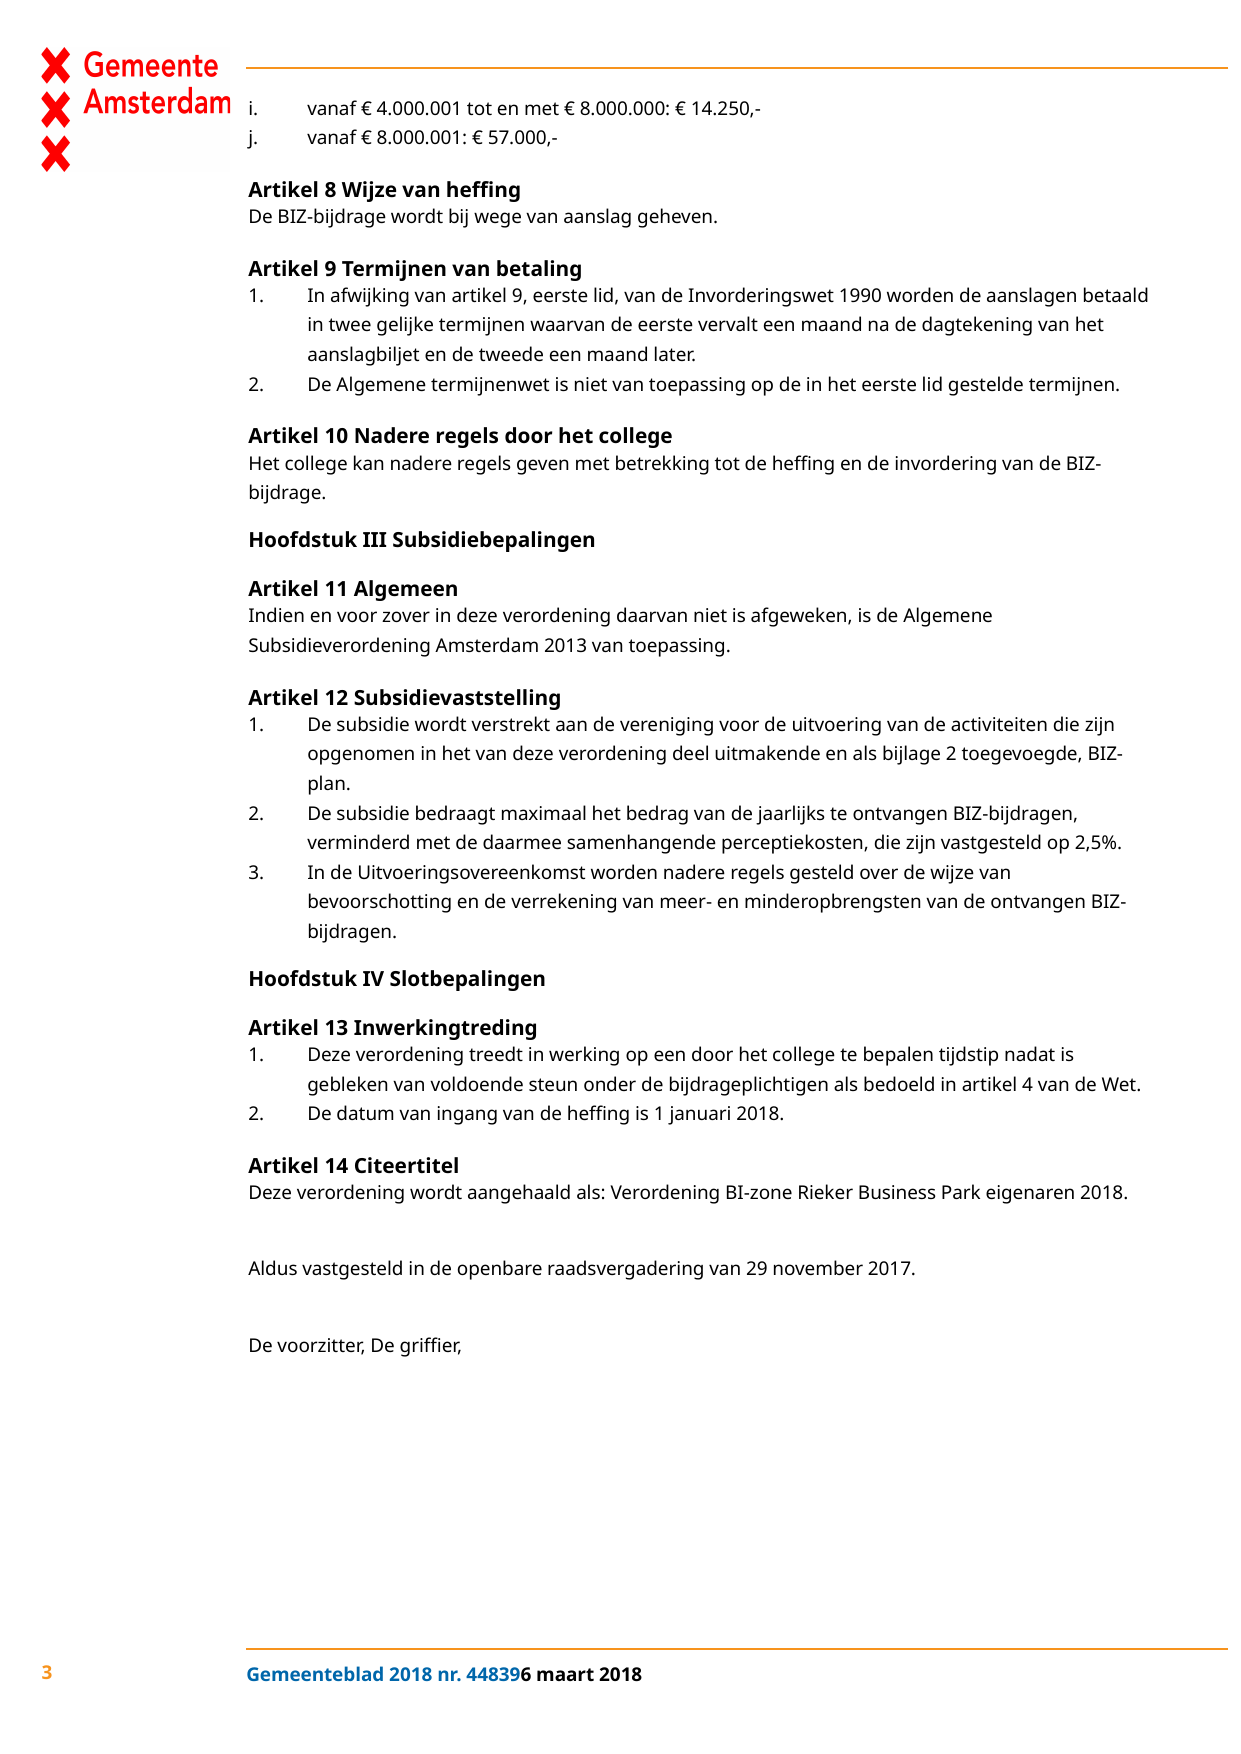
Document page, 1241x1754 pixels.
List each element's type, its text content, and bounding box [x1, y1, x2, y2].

list De subsidie bedraagt maximaal het bedrag van de jaarlijks te ontvangen BIZ-bijdragen, verminderd met de daarmee samenhangende perceptiekosten, die zijn vastgesteld op 2,5%. [248, 800, 1152, 855]
text Artikel 12 Subsidievaststelling [248, 683, 1152, 711]
text Artikel 9 Termijnen van betaling [248, 254, 1152, 282]
text Hoofdstuk IV Slotbepalingen [248, 964, 1152, 992]
list In de Uitvoeringsovereenkomst worden nadere regels gesteld over de wijze van bevoorschotting en de verrekening van meer- en minderopbrengsten van de ontvangen BIZ-bijdragen. [248, 859, 1152, 944]
list De subsidie wordt verstrekt aan de vereniging voor de uitvoering van de activiteiten die zijn opgenomen in het van deze verordening deel uitmakende en als bijlage 2 toegevoegde, BIZ-plan. [248, 711, 1152, 796]
text Artikel 8 Wijze van heffing [248, 175, 1152, 203]
text Artikel 13 Inwerkingtreding [248, 1013, 1152, 1041]
text Indien en voor zover in deze verordening daarvan niet is afgeweken, is de Algemene Subsidieverordening Amsterdam 2013 van toepassing. [248, 603, 1152, 658]
text De voorzitter, De griffier, [248, 1332, 1152, 1358]
picture [41, 47, 231, 172]
text Hoofdstuk III Subsidiebepalingen [248, 525, 1152, 553]
text Aldus vastgesteld in de openbare raadsvergadering van 29 november 2017. [248, 1255, 1152, 1280]
text Het college kan nadere regels geven met betrekking tot de heffing en de invordering van de BIZ-bijdrage. [248, 450, 1152, 505]
list Deze verordening treedt in werking op een door het college te bepalen tijdstip nadat is gebleken van voldoende steun onder de bijdrageplichtigen als bedoeld in artikel 4 van de Wet. [248, 1041, 1152, 1097]
text Deze verordening wordt aangehaald als: Verordening BI-zone Rieker Business Park eigenaren 2018. [248, 1179, 1152, 1205]
list De Algemene termijnenwet is niet van toepassing op de in het eerste lid gestelde termijnen. [248, 371, 1152, 397]
text Artikel 11 Algemeen [248, 574, 1152, 603]
list vanaf € 4.000.001 tot en met € 8.000.000: € 14.250,- [248, 95, 1152, 121]
text Artikel 10 Nadere regels door het college [248, 421, 1152, 450]
list vanaf € 8.000.001: € 57.000,- [248, 124, 1152, 150]
text De BIZ-bijdrage wordt bij wege van aanslag geheven. [248, 203, 1152, 229]
list In afwijking van artikel 9, eerste lid, van de Invorderingswet 1990 worden de aanslagen betaald in twee gelijke termijnen waarvan de eerste vervalt een maand na de dagtekening van het aanslagbiljet en de tweede een maand later. [248, 282, 1152, 367]
list De datum van ingang van de heffing is 1 januari 2018. [248, 1101, 1152, 1126]
text Artikel 14 Citeertitel [248, 1151, 1152, 1179]
